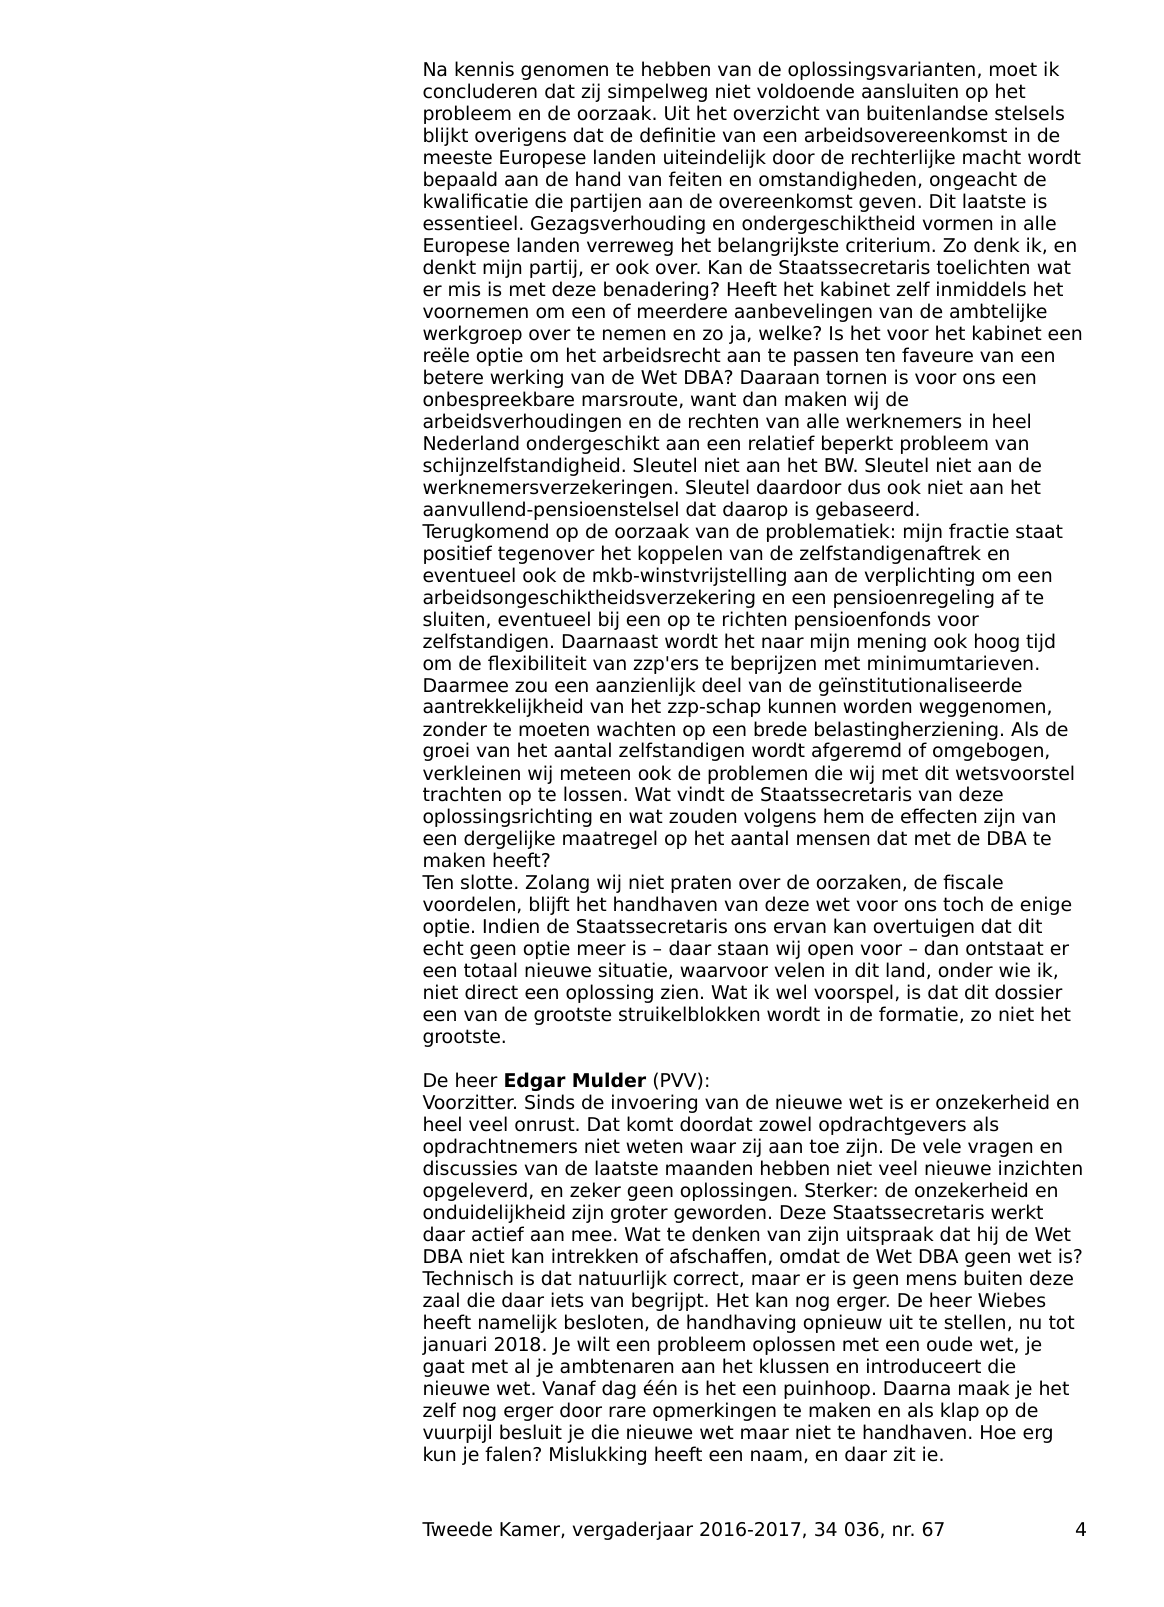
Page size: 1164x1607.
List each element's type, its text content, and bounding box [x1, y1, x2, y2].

text De heer Edgar Mulder (PVV): [422, 1070, 1087, 1092]
text Terugkomend op de oorzaak van de problematiek: mijn fractie staat positief tegenover het koppelen van de zelfstandigenaftrek en eventueel ook de mkb-winstvrijstelling aan de verplichting om een arbeidsongeschiktheidsverzekering en een pensioenregeling af te sluiten, eventueel bij een op te richten pensioenfonds voor zelfstandigen. Daarnaast wordt het naar mijn mening ook hoog tijd om de flexibiliteit van zzp'ers te beprijzen met minimumtarieven. Daarmee zou een aanzienlijk deel van de geïnstitutionaliseerde aantrekkelijkheid van het zzp-schap kunnen worden weggenomen, zonder te moeten wachten op een brede belastingherziening. Als de groei van het aantal zelfstandigen wordt afgeremd of omgebogen, verkleinen wij meteen ook de problemen die wij met dit wetsvoorstel trachten op te lossen. Wat vindt de Staatssecretaris van deze oplossingsrichting en wat zouden volgens hem de effecten zijn van een dergelijke maatregel op het aantal mensen dat met de DBA te maken heeft? [422, 521, 1087, 872]
text Voorzitter. Sinds de invoering van de nieuwe wet is er onzekerheid en heel veel onrust. Dat komt doordat zowel opdrachtgevers als opdrachtnemers niet weten waar zij aan toe zijn. De vele vragen en discussies van de laatste maanden hebben niet veel nieuwe inzichten opgeleverd, en zeker geen oplossingen. Sterker: de onzekerheid en onduidelijkheid zijn groter geworden. Deze Staatssecretaris werkt daar actief aan mee. Wat te denken van zijn uitspraak dat hij de Wet DBA niet kan intrekken of afschaffen, omdat de Wet DBA geen wet is? Technisch is dat natuurlijk correct, maar er is geen mens buiten deze zaal die daar iets van begrijpt. Het kan nog erger. De heer Wiebes heeft namelijk besloten, de handhaving opnieuw uit te stellen, nu tot januari 2018. Je wilt een probleem oplossen met een oude wet, je gaat met al je ambtenaren aan het klussen en introduceert die nieuwe wet. Vanaf dag één is het een puinhoop. Daarna maak je het zelf nog erger door rare opmerkingen te maken en als klap op de vuurpijl besluit je die nieuwe wet maar niet te handhaven. Hoe erg kun je falen? Mislukking heeft een naam, en daar zit ie. [422, 1092, 1087, 1466]
text Na kennis genomen te hebben van de oplossingsvarianten, moet ik concluderen dat zij simpelweg niet voldoende aansluiten op het probleem en de oorzaak. Uit het overzicht van buitenlandse stelsels blijkt overigens dat de definitie van een arbeidsovereenkomst in de meeste Europese landen uiteindelijk door de rechterlijke macht wordt bepaald aan de hand van feiten en omstandigheden, ongeacht de kwalificatie die partijen aan de overeenkomst geven. Dit laatste is essentieel. Gezagsverhouding en ondergeschiktheid vormen in alle Europese landen verreweg het belangrijkste criterium. Zo denk ik, en denkt mijn partij, er ook over. Kan de Staatssecretaris toelichten wat er mis is met deze benadering? Heeft het kabinet zelf inmiddels het voornemen om een of meerdere aanbevelingen van de ambtelijke werkgroep over te nemen en zo ja, welke? Is het voor het kabinet een reële optie om het arbeidsrecht aan te passen ten faveure van een betere werking van de Wet DBA? Daaraan tornen is voor ons een onbespreekbare marsroute, want dan maken wij de arbeidsverhoudingen en de rechten van alle werknemers in heel Nederland ondergeschikt aan een relatief beperkt probleem van schijnzelfstandigheid. Sleutel niet aan het BW. Sleutel niet aan de werknemersverzekeringen. Sleutel daardoor dus ook niet aan het aanvullend-pensioenstelsel dat daarop is gebaseerd. [422, 59, 1087, 521]
text Ten slotte. Zolang wij niet praten over de oorzaken, de fiscale voordelen, blijft het handhaven van deze wet voor ons toch de enige optie. Indien de Staatssecretaris ons ervan kan overtuigen dat dit echt geen optie meer is – daar staan wij open voor – dan ontstaat er een totaal nieuwe situatie, waarvoor velen in dit land, onder wie ik, niet direct een oplossing zien. Wat ik wel voorspel, is dat dit dossier een van de grootste struikelblokken wordt in de formatie, zo niet het grootste. [422, 872, 1087, 1048]
